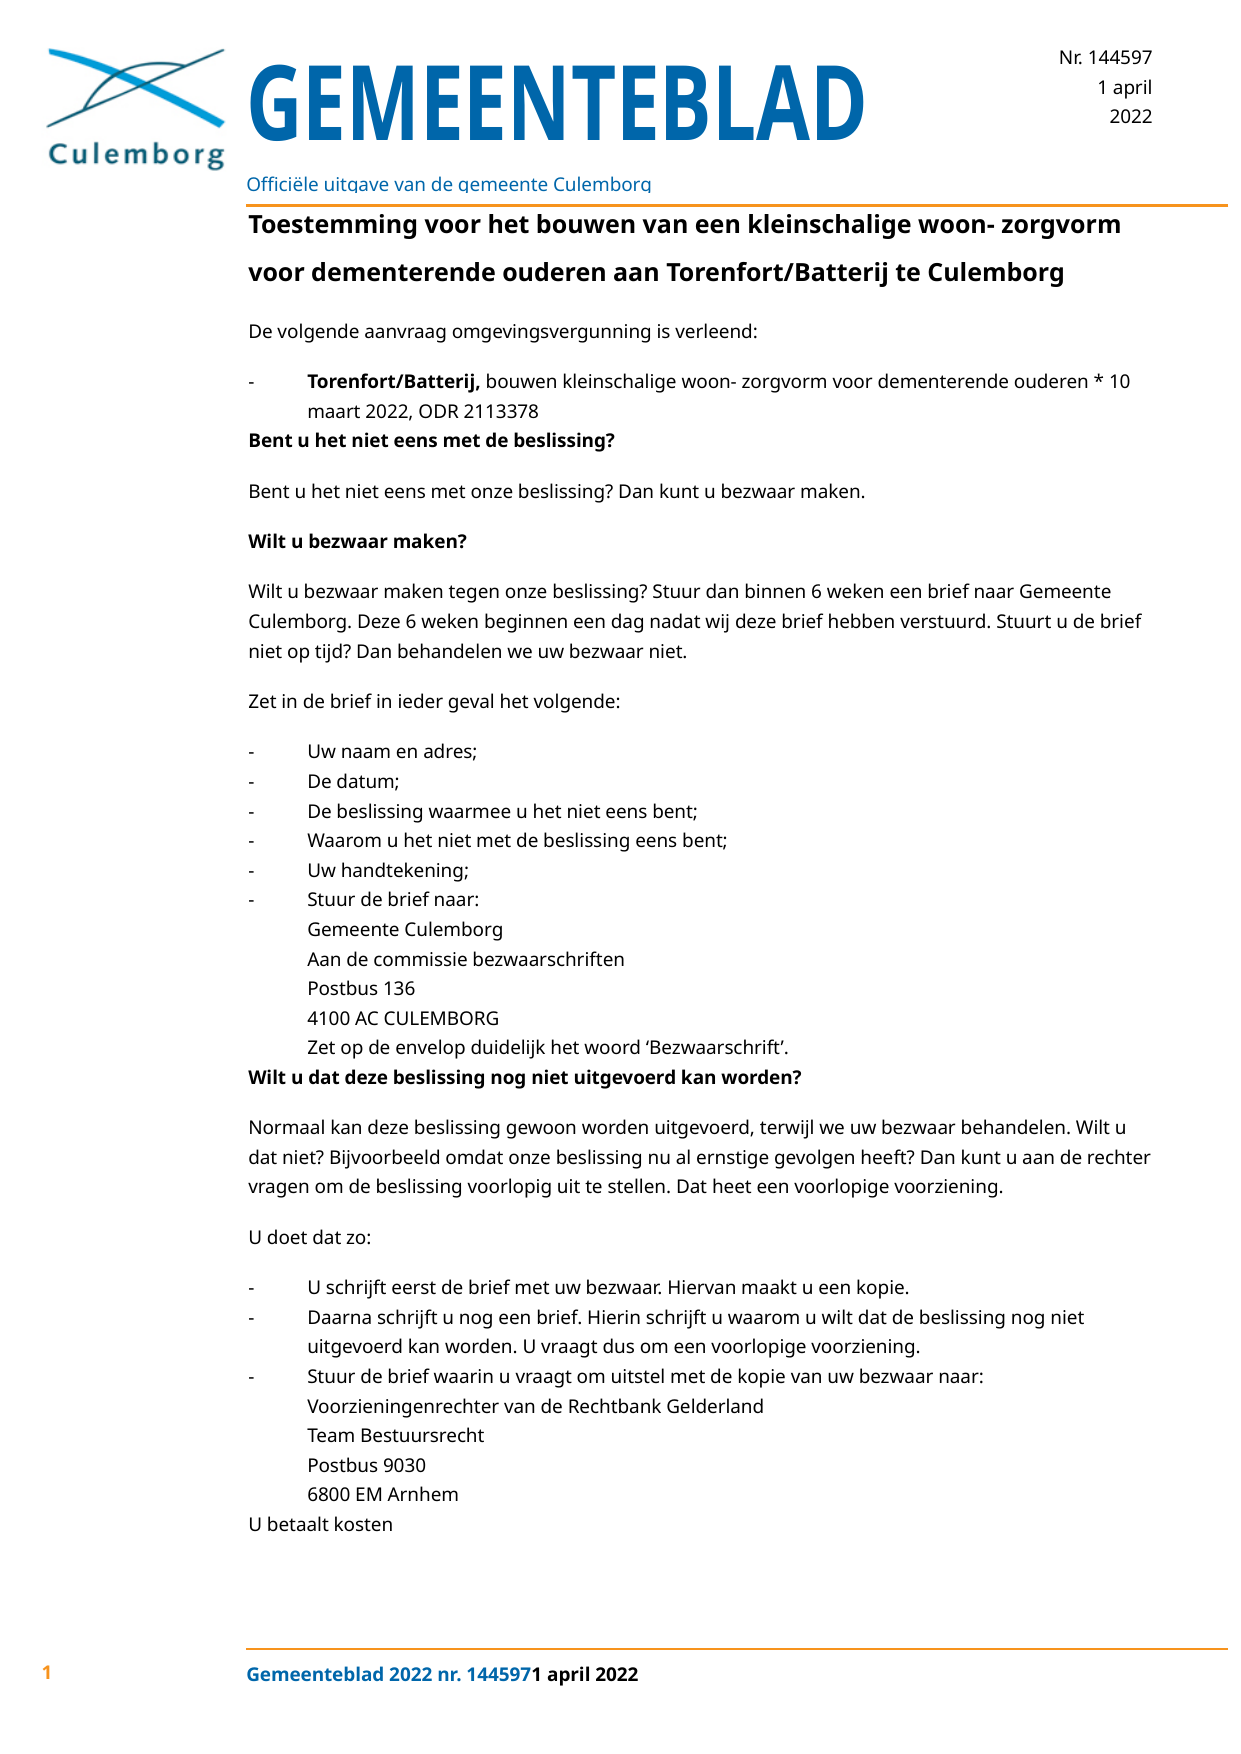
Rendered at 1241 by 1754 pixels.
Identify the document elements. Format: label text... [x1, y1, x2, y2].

list Postbus 136 [248, 975, 1152, 1001]
text Wilt u bezwaar maken? [248, 528, 1152, 554]
text Bent u het niet eens met de beslissing? [248, 427, 1152, 453]
text Wilt u bezwaar maken tegen onze beslissing? Stuur dan binnen 6 weken een brief naar Gemeente Culemborg. Deze 6 weken beginnen een dag nadat wij deze brief hebben verstuurd. Stuurt u de brief niet op tijd? Dan behandelen we uw bezwaar niet. [248, 579, 1152, 664]
text Toestemming voor het bouwen van een kleinschalige woon- zorgvorm voor dementerende ouderen aan Torenfort/Batterij te Culemborg [248, 207, 1152, 288]
list De datum; [248, 768, 1152, 794]
list Stuur de brief waarin u vraagt om uitstel met de kopie van uw bezwaar naar: [248, 1363, 1152, 1389]
list De beslissing waarmee u het niet eens bent; [248, 798, 1152, 824]
list Zet op de envelop duidelijk het woord ‘Bezwaarschrift’. [248, 1034, 1152, 1060]
list Team Bestuursrecht [248, 1422, 1152, 1448]
text U betaalt kosten [248, 1511, 1152, 1537]
text Wilt u dat deze beslissing nog niet uitgevoerd kan worden? [248, 1064, 1152, 1090]
list Waarom u het niet met de beslissing eens bent; [248, 827, 1152, 853]
text Zet in de brief in ieder geval het volgende: [248, 688, 1152, 714]
text Bent u het niet eens met onze beslissing? Dan kunt u bezwaar maken. [248, 478, 1152, 504]
list U schrijft eerst de brief met uw bezwaar. Hiervan maakt u een kopie. [248, 1274, 1152, 1300]
list Aan de commissie bezwaarschriften [248, 946, 1152, 972]
list Daarna schrijft u nog een brief. Hierin schrijft u waarom u wilt dat de beslissing nog niet uitgevoerd kan worden. U vraagt dus om een voorlopige voorziening. [248, 1304, 1152, 1359]
text Normaal kan deze beslissing gewoon worden uitgevoerd, terwijl we uw bezwaar behandelen. Wilt u dat niet? Bijvoorbeeld omdat onze beslissing nu al ernstige gevolgen heeft? Dan kunt u aan de rechter vragen om de beslissing voorlopig uit te stellen. Dat heet een voorlopige voorziening. [248, 1114, 1152, 1199]
list Stuur de brief naar: [248, 887, 1152, 912]
list 4100 AC CULEMBORG [248, 1005, 1152, 1031]
list Gemeente Culemborg [248, 916, 1152, 942]
text U doet dat zo: [248, 1224, 1152, 1250]
list Uw handtekening; [248, 857, 1152, 883]
list Voorzieningenrechter van de Rechtbank Gelderland [248, 1393, 1152, 1419]
list Torenfort/Batterij, bouwen kleinschalige woon- zorgvorm voor dementerende ouderen * 10 maart 2022, ODR 2113378 [248, 368, 1152, 424]
picture [41, 47, 231, 172]
list Uw naam en adres; [248, 739, 1152, 764]
list Postbus 9030 [248, 1452, 1152, 1478]
list 6800 EM Arnhem [248, 1482, 1152, 1507]
text De volgende aanvraag omgevingsvergunning is verleend: [248, 318, 1152, 344]
